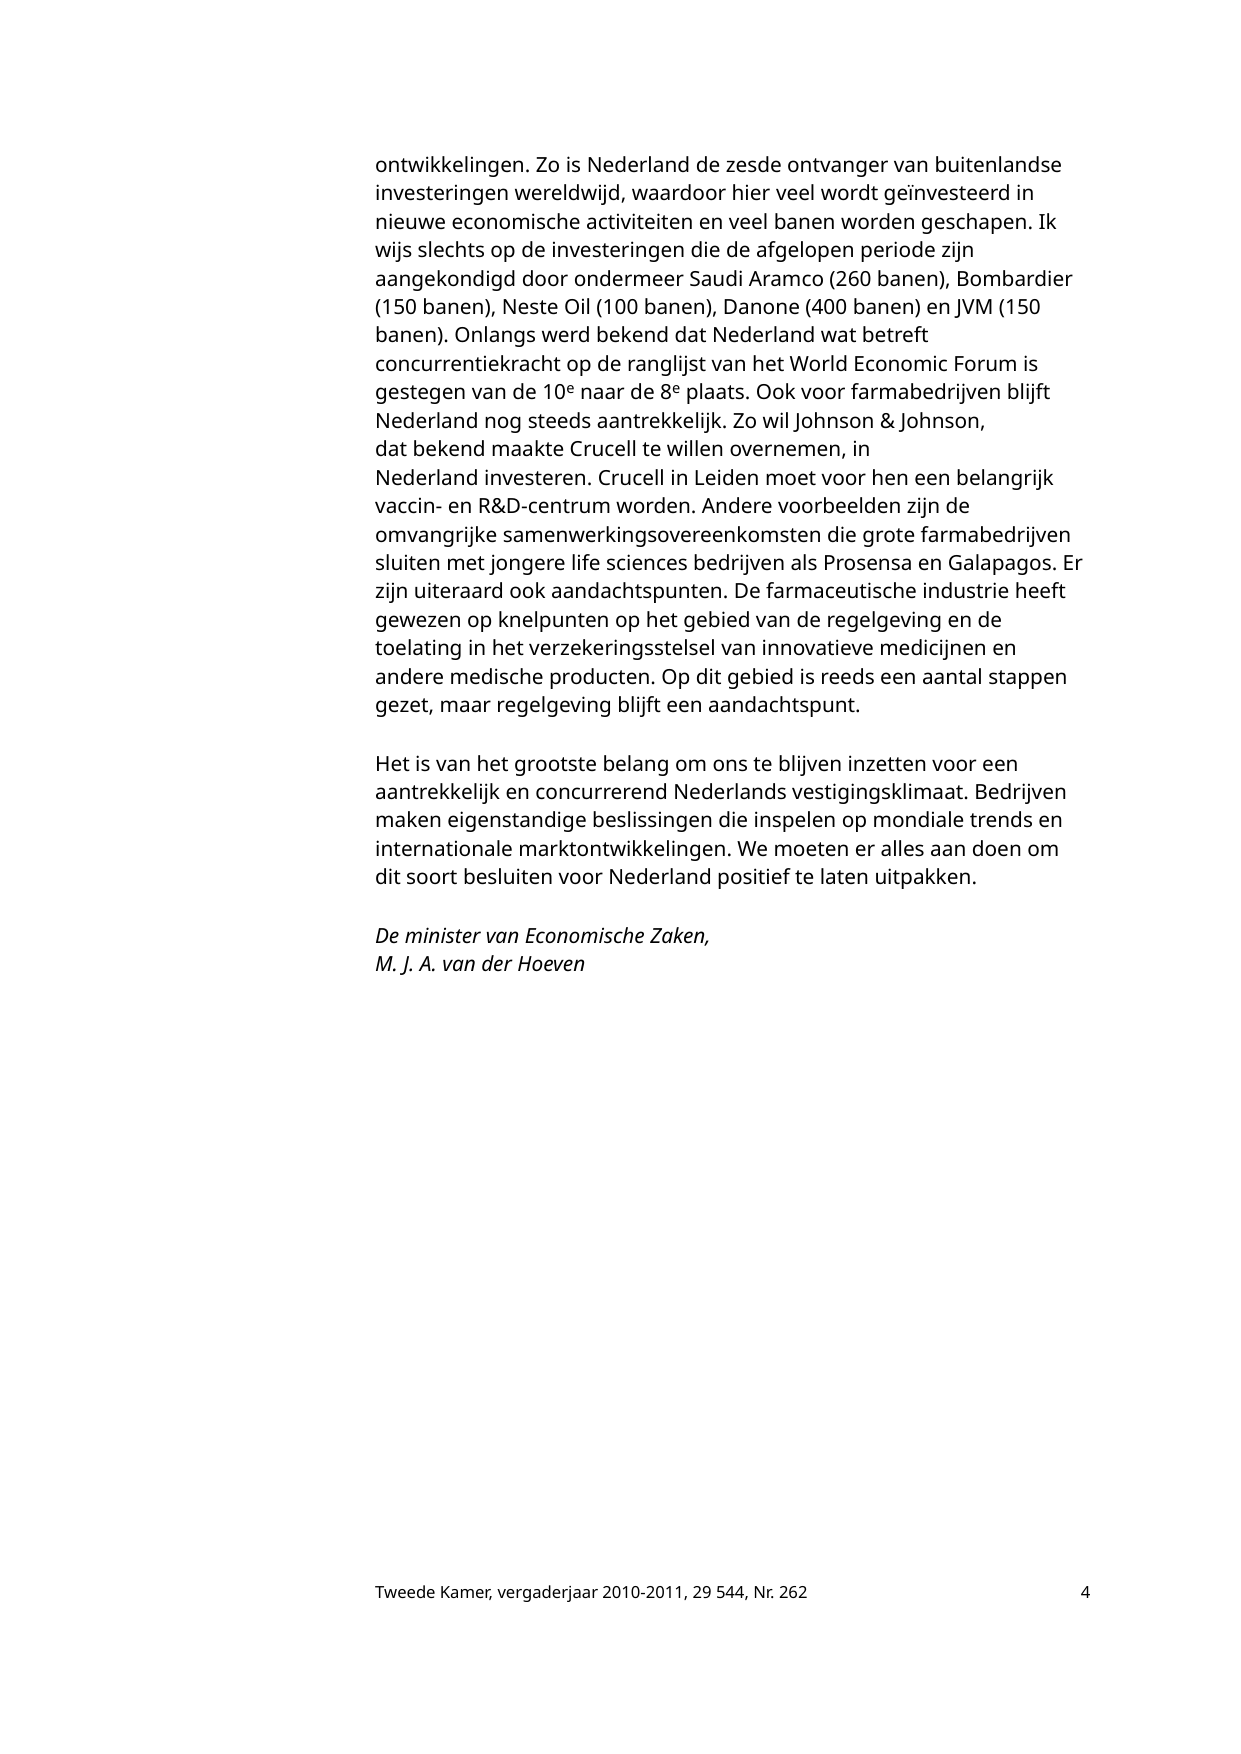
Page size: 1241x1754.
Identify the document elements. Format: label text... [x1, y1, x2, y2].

text ontwikkelingen. Zo is Nederland de zesde ontvanger van buitenlandse investeringen wereldwijd, waardoor hier veel wordt geïnvesteerd in nieuwe economische activiteiten en veel banen worden geschapen. Ik wijs slechts op de investeringen die de afgelopen periode zijn aangekondigd door ondermeer Saudi Aramco (260 banen), Bombardier (150 banen), Neste Oil (100 banen), Danone (400 banen) en JVM (150 banen). Onlangs werd bekend dat Nederland wat betreft concurrentiekracht op de ranglijst van het World Economic Forum is gestegen van de 10e naar de 8e plaats. Ook voor farmabedrijven blijft Nederland nog steeds aantrekkelijk. Zo wil Johnson & Johnson, dat bekend maakte Crucell te willen overnemen, in Nederland investeren. Crucell in Leiden moet voor hen een belangrijk vaccin- en R&D-centrum worden. Andere voorbeelden zijn de omvangrijke samenwerkingsovereenkomsten die grote farmabedrijven sluiten met jongere life sciences bedrijven als Prosensa en Galapagos. Er zijn uiteraard ook aandachtspunten. De farmaceutische industrie heeft gewezen op knelpunten op het gebied van de regelgeving en de toelating in het verzekeringsstelsel van innovatieve medicijnen en andere medische producten. Op dit gebied is reeds een aantal stappen gezet, maar regelgeving blijft een aandachtspunt. [375, 150, 1090, 719]
text De minister van Economische Zaken, [375, 921, 1090, 949]
text M. J. A. van der Hoeven [375, 949, 1090, 978]
text Het is van het grootste belang om ons te blijven inzetten voor een aantrekkelijk en concurrerend Nederlands vestigingsklimaat. Bedrijven maken eigenstandige beslissingen die inspelen op mondiale trends en internationale marktontwikkelingen. We moeten er alles aan doen om dit soort besluiten voor Nederland positief te laten uitpakken. [375, 749, 1090, 891]
